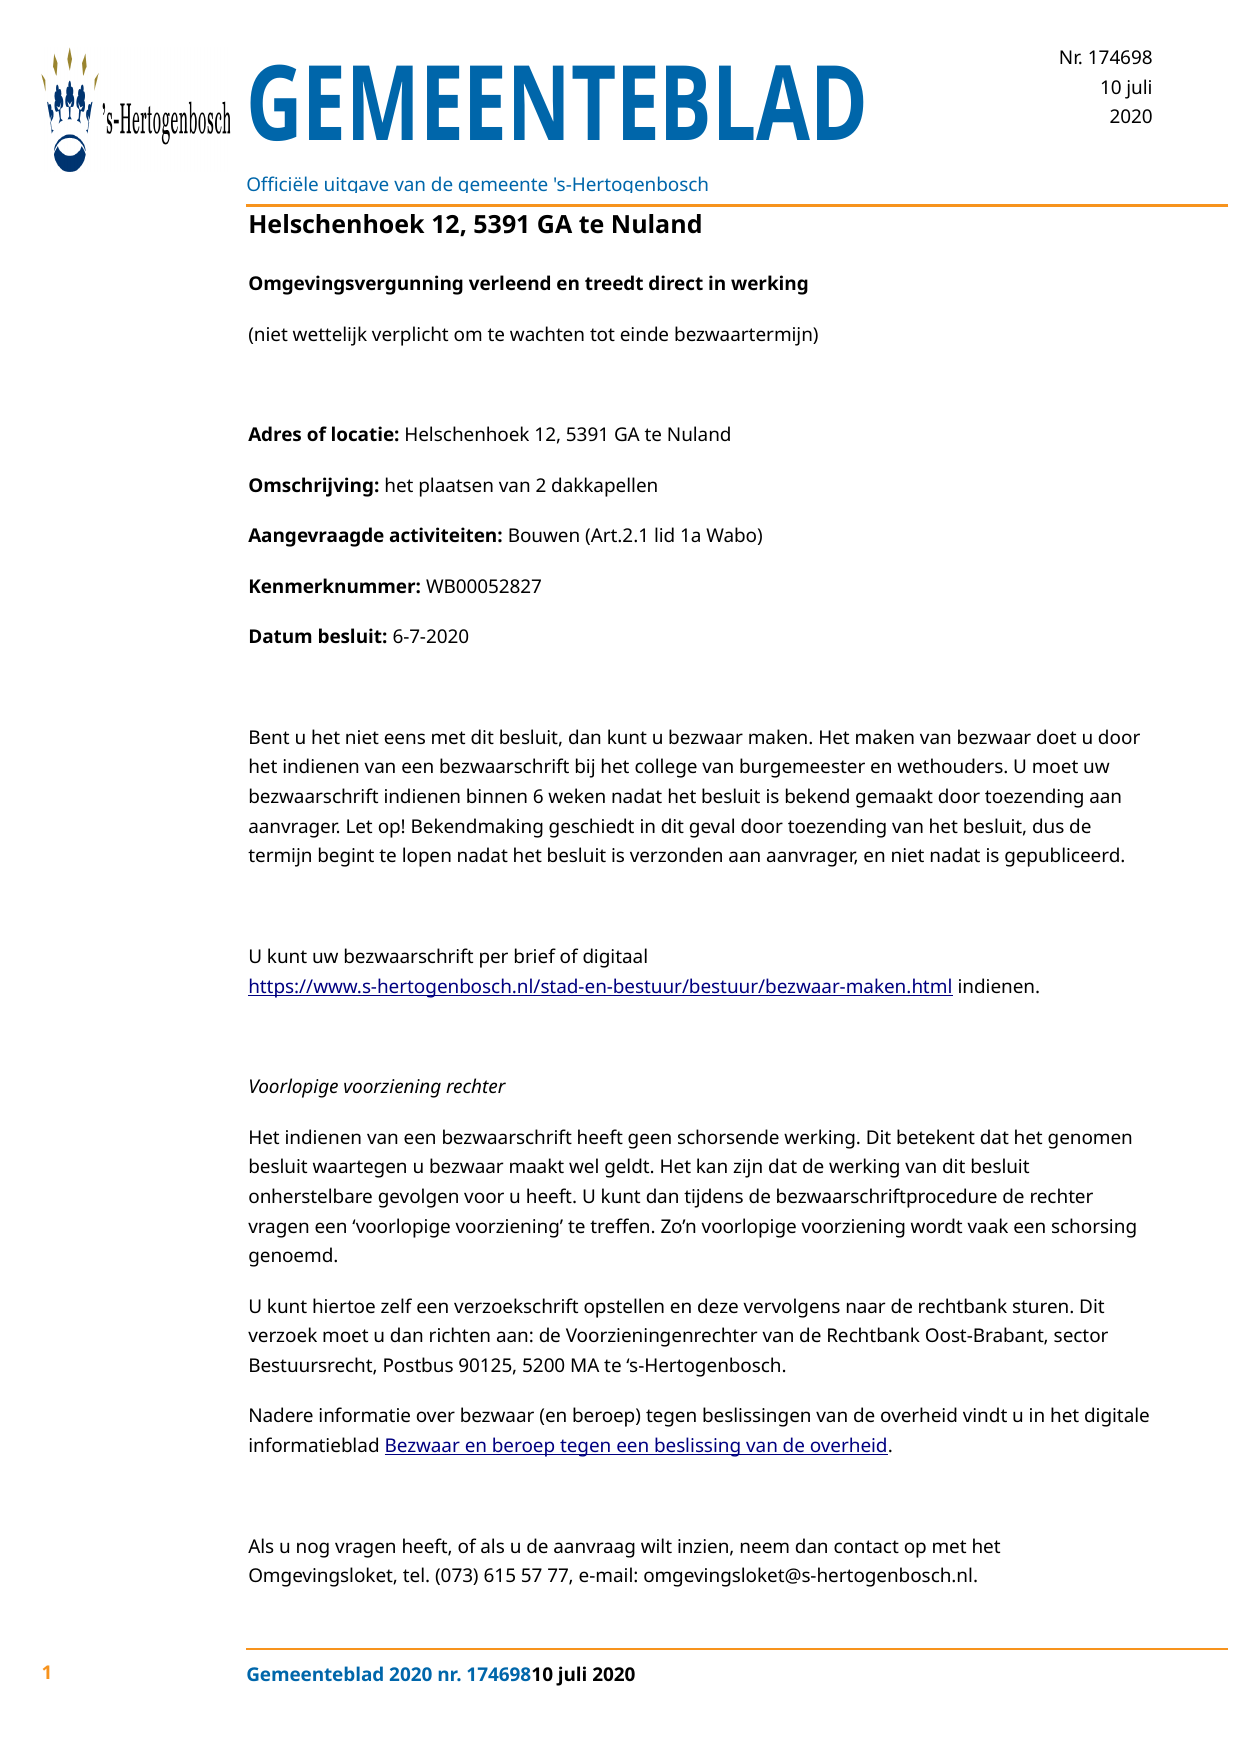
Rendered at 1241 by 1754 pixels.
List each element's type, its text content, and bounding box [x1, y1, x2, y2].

text U kunt hiertoe zelf een verzoekschrift opstellen en deze vervolgens naar de rechtbank sturen. Dit verzoek moet u dan richten aan: de Voorzieningenrechter van de Rechtbank Oost-Brabant, sector Bestuursrecht, Postbus 90125, 5200 MA te ‘s-Hertogenbosch. [248, 1293, 1152, 1378]
text (niet wettelijk verplicht om te wachten tot einde bezwaartermijn) [248, 321, 1152, 346]
text Bent u het niet eens met dit besluit, dan kunt u bezwaar maken. Het maken van bezwaar doet u door het indienen van een bezwaarschrift bij het college van burgemeester en wethouders. U moet uw bezwaarschrift indienen binnen 6 weken nadat het besluit is bekend gemaakt door toezending aan aanvrager. Let op! Bekendmaking geschiedt in dit geval door toezending van het besluit, dus de termijn begint te lopen nadat het besluit is verzonden aan aanvrager, en niet nadat is gepubliceerd. [248, 724, 1152, 868]
text Voorlopige voorziening rechter [248, 1074, 1152, 1099]
text Omschrijving: het plaatsen van 2 dakkapellen [248, 472, 1152, 498]
text Het indienen van een bezwaarschrift heeft geen schorsende werking. Dit betekent dat het genomen besluit waartegen u bezwaar maakt wel geldt. Het kan zijn dat de werking van dit besluit onherstelbare gevolgen voor u heeft. U kunt dan tijdens de bezwaarschriftprocedure de rechter vragen een ‘voorlopige voorziening’ te treffen. Zo’n voorlopige voorziening wordt vaak een schorsing genoemd. [248, 1124, 1152, 1268]
text Helschenhoek 12, 5391 GA te Nuland [248, 207, 1152, 241]
text Adres of locatie: Helschenhoek 12, 5391 GA te Nuland [248, 422, 1152, 447]
text Datum besluit: 6-7-2020 [248, 623, 1152, 649]
text Als u nog vragen heeft, of als u de aanvraag wilt inzien, neem dan contact op met het Omgevingsloket, tel. (073) 615 57 77, e-mail: omgevingsloket@s-hertogenbosch.nl. [248, 1533, 1152, 1588]
text Nadere informatie over bezwaar (en beroep) tegen beslissingen van de overheid vindt u in het digitale informatieblad Bezwaar en beroep tegen een beslissing van de overheid. [248, 1402, 1152, 1458]
text Kenmerknummer: WB00052827 [248, 573, 1152, 598]
picture [41, 47, 231, 172]
text Aangevraagde activiteiten: Bouwen (Art.2.1 lid 1a Wabo) [248, 522, 1152, 548]
text Omgevingsvergunning verleend en treedt direct in werking [248, 270, 1152, 296]
text U kunt uw bezwaarschrift per brief of digitaal https://www.s-hertogenbosch.nl/stad-en-bestuur/bestuur/bezwaar-maken.html indienen. [248, 943, 1152, 998]
